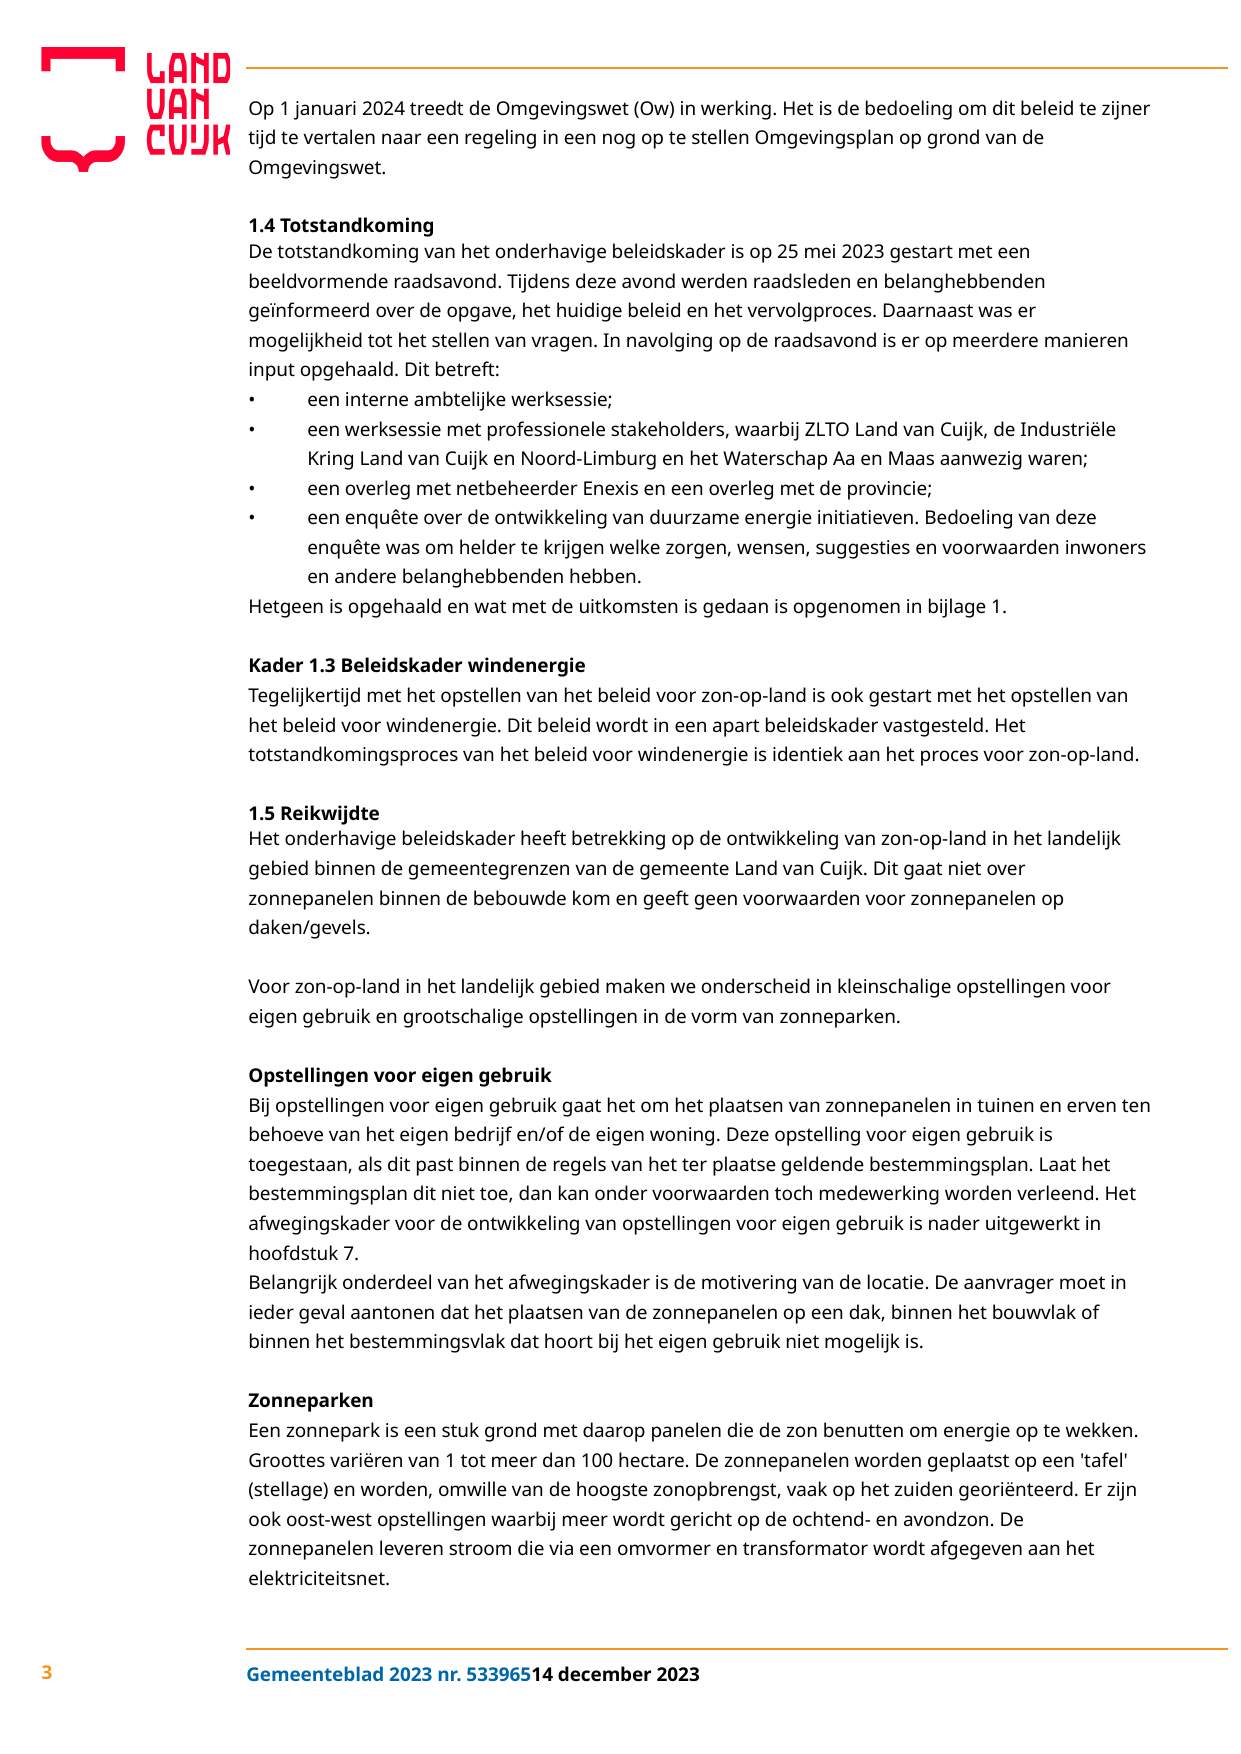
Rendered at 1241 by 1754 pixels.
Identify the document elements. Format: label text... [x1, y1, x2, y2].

text Opstellingen voor eigen gebruik [248, 1062, 1152, 1088]
table_header Op 1 januari 2024 treedt de Omgevingswet (Ow) in werking. Het is de bedoeling om dit beleid te zijner tijd te vertalen naar een regeling in een nog op te stellen Omgevingsplan op grond van de Omgevingswet. [248, 95, 1152, 180]
list een overleg met netbeheerder Enexis en een overleg met de provincie; [248, 475, 1152, 501]
table_header Tegelijkertijd met het opstellen van het beleid voor zon-op-land is ook gestart met het opstellen van het beleid voor windenergie. Dit beleid wordt in een apart beleidskader vastgesteld. Het totstandkomingsproces van het beleid voor windenergie is identiek aan het proces voor zon-op-land. [248, 682, 1152, 767]
text Bij opstellingen voor eigen gebruik gaat het om het plaatsen van zonnepanelen in tuinen en erven ten behoeve van het eigen bedrijf en/of de eigen woning. Deze opstelling voor eigen gebruik is toegestaan, als dit past binnen de regels van het ter plaatse geldende bestemmingsplan. Laat het bestemmingsplan dit niet toe, dan kan onder voorwaarden toch medewerking worden verleend. Het afwegingskader voor de ontwikkeling van opstellingen voor eigen gebruik is nader uitgewerkt in hoofdstuk 7. [248, 1092, 1152, 1266]
text Hetgeen is opgehaald en wat met de uitkomsten is gedaan is opgenomen in bijlage 1. [248, 593, 1152, 619]
text Belangrijk onderdeel van het afwegingskader is de motivering van de locatie. De aanvrager moet in ieder geval aantonen dat het plaatsen van de zonnepanelen op een dak, binnen het bouwvlak of binnen het bestemmingsvlak dat hoort bij het eigen gebruik niet mogelijk is. [248, 1269, 1152, 1354]
list een werksessie met professionele stakeholders, waarbij ZLTO Land van Cuijk, de Industriële Kring Land van Cuijk en Noord-Limburg en het Waterschap Aa en Maas aanwezig waren; [248, 416, 1152, 471]
list een interne ambtelijke werksessie; [248, 386, 1152, 412]
list een enquête over de ontwikkeling van duurzame energie initiatieven. Bedoeling van deze enquête was om helder te krijgen welke zorgen, wensen, suggesties en voorwaarden inwoners en andere belanghebbenden hebben. [248, 504, 1152, 589]
text Het onderhavige beleidskader heeft betrekking op de ontwikkeling van zon-op-land in het landelijk gebied binnen de gemeentegrenzen van de gemeente Land van Cuijk. Dit gaat niet over zonnepanelen binnen de bebouwde kom en geeft geen voorwaarden voor zonnepanelen op daken/gevels. [248, 826, 1152, 940]
text De totstandkoming van het onderhavige beleidskader is op 25 mei 2023 gestart met een beeldvormende raadsavond. Tijdens deze avond werden raadsleden en belanghebbenden geïnformeerd over de opgave, het huidige beleid en het vervolgproces. Daarnaast was er mogelijkheid tot het stellen van vragen. In navolging op de raadsavond is er op meerdere manieren input opgehaald. Dit betreft: [248, 238, 1152, 382]
text Zonneparken [248, 1388, 1152, 1413]
text Een zonnepark is een stuk grond met daarop panelen die de zon benutten om energie op te wekken. Groottes variëren van 1 tot meer dan 100 hectare. De zonnepanelen worden geplaatst op een 'tafel' (stellage) en worden, omwille van de hoogste zonopbrengst, vaak op het zuiden georiënteerd. Er zijn ook oost-west opstellingen waarbij meer wordt gericht op de ochtend- en avondzon. De zonnepanelen leveren stroom die via een omvormer en transformator wordt afgegeven aan het elektriciteitsnet. [248, 1417, 1152, 1591]
picture [41, 47, 231, 172]
text Voor zon-op-land in het landelijk gebied maken we onderscheid in kleinschalige opstellingen voor eigen gebruik en grootschalige opstellingen in de vorm van zonneparken. [248, 973, 1152, 1029]
text Kader 1.3 Beleidskader windenergie [248, 652, 1152, 678]
text 1.4 Totstandkoming [248, 213, 1152, 238]
text 1.5 Reikwijdte [248, 800, 1152, 826]
